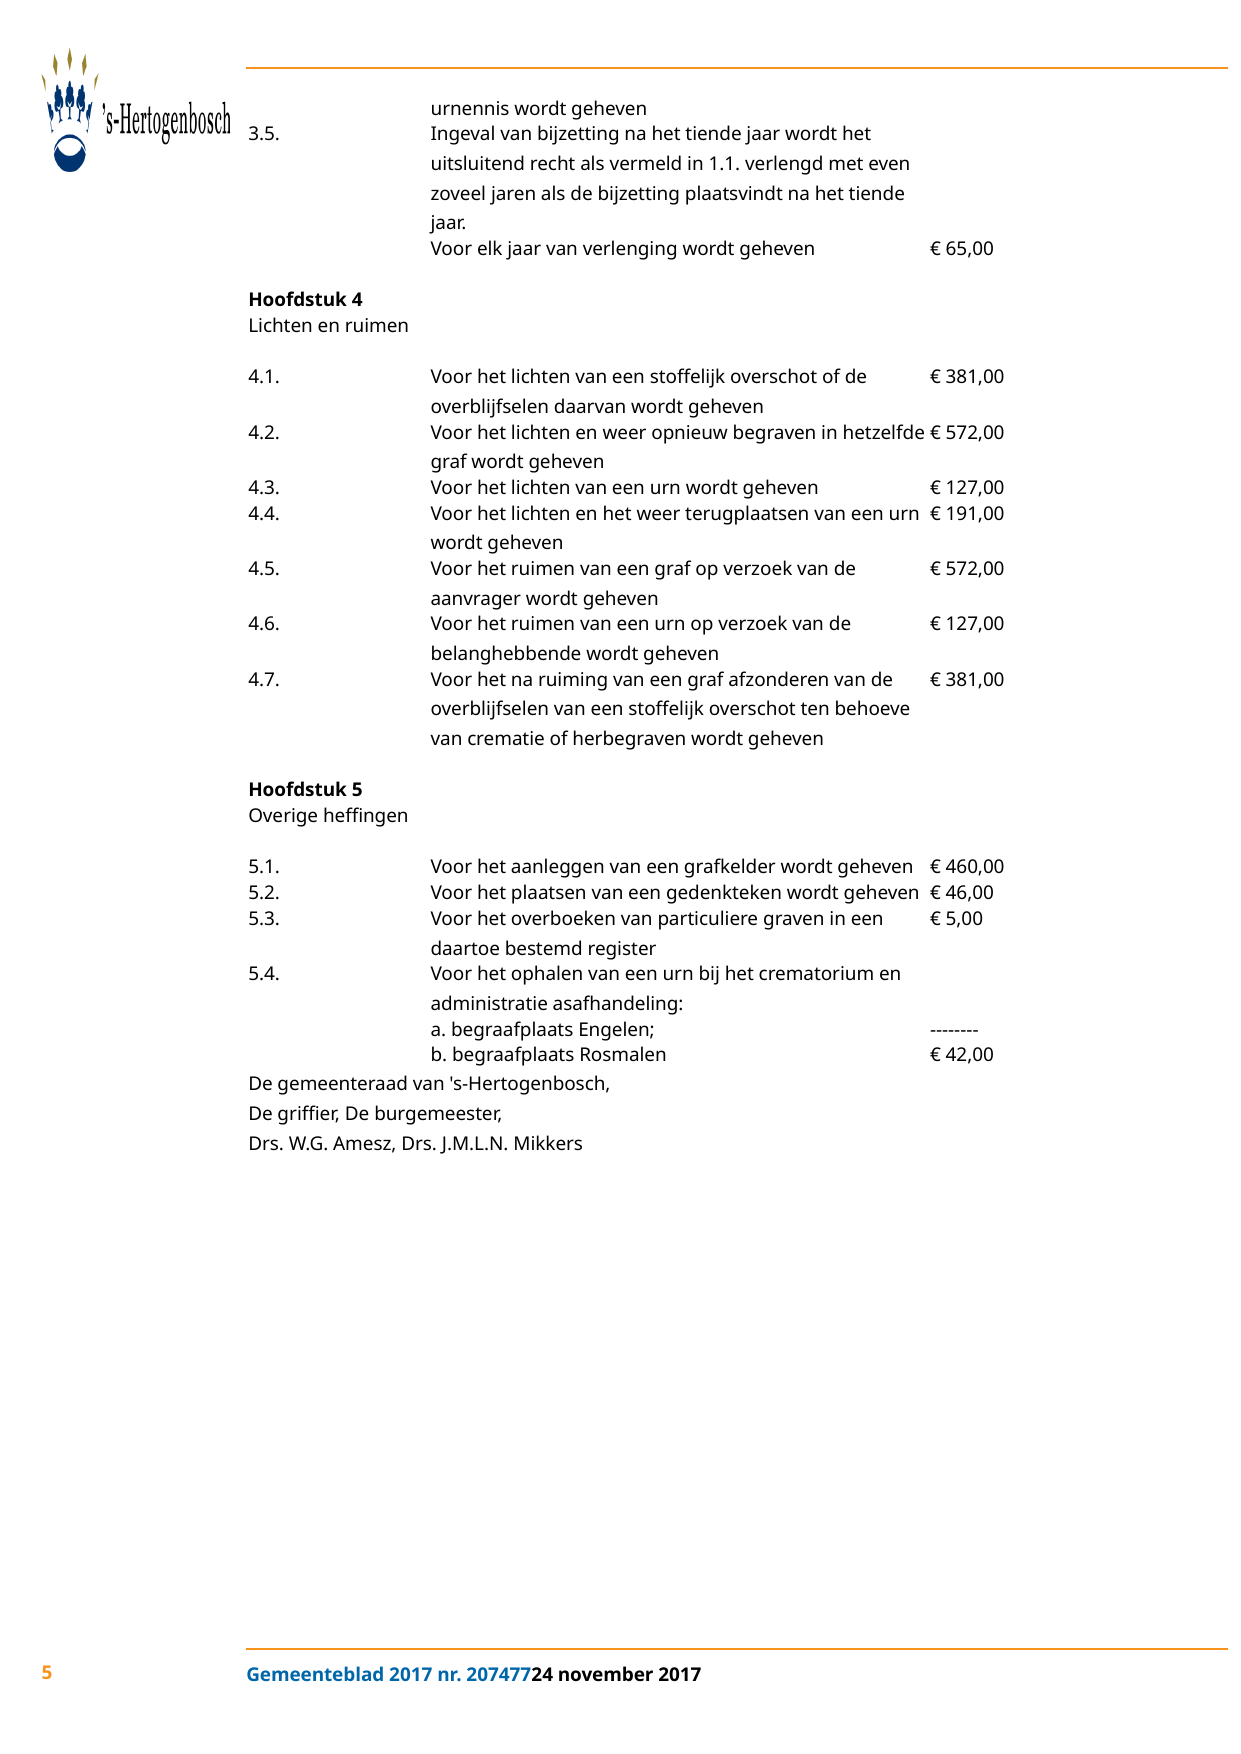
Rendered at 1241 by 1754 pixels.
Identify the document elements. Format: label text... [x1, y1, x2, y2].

table_cell [248, 95, 430, 121]
table_cell € 65,00 [930, 235, 1152, 261]
table_cell [930, 961, 1152, 1016]
table_cell Voor het overboeken van particuliere graven in een daartoe bestemd register [430, 905, 930, 961]
table_cell Voor het ophalen van een urn bij het crematorium en administratie asafhandeling: [430, 961, 930, 1016]
table_cell [930, 95, 1152, 121]
table_cell € 46,00 [930, 880, 1152, 905]
table_cell Lichten en ruimen [248, 312, 1152, 338]
table_cell € 572,00 [930, 555, 1152, 611]
table_cell a. begraafplaats Engelen; [430, 1016, 930, 1042]
table_cell € 42,00 [930, 1042, 1152, 1067]
table_cell -------- [930, 1016, 1152, 1042]
table_cell € 572,00 [930, 419, 1152, 474]
table_cell € 460,00 [930, 854, 1152, 879]
table_cell [248, 261, 1152, 286]
table_cell 4.2. [248, 419, 430, 474]
table_cell Ingeval van bijzetting na het tiende jaar wordt het uitsluitend recht als vermeld in 1.1. verlengd met even zoveel jaren als de bijzetting plaatsvindt na het tiende jaar. [430, 121, 930, 235]
table_cell Voor het ruimen van een urn op verzoek van de belanghebbende wordt geheven [430, 611, 930, 666]
table_cell 4.3. [248, 474, 430, 500]
table_cell Voor het lichten van een urn wordt geheven [430, 474, 930, 500]
table_cell € 127,00 [930, 611, 1152, 666]
table_cell Voor het lichten en weer opnieuw begraven in hetzelfde graf wordt geheven [430, 419, 930, 474]
table_cell 5.3. [248, 905, 430, 961]
table_cell [248, 1016, 430, 1042]
table_cell [248, 235, 430, 261]
table_cell 5.2. [248, 880, 430, 905]
table_cell b. begraafplaats Rosmalen [430, 1042, 930, 1067]
table_cell Voor het lichten van een stoffelijk overschot of de overblijfselen daarvan wordt geheven [430, 364, 930, 419]
text Drs. W.G. Amesz, Drs. J.M.L.N. Mikkers [248, 1130, 1152, 1155]
text De gemeenteraad van 's-Hertogenbosch, [248, 1071, 1152, 1096]
table_cell 4.7. [248, 666, 430, 751]
table_cell [430, 338, 1152, 364]
table_cell Overige heffingen [248, 802, 1152, 828]
table_cell [248, 338, 430, 364]
table_cell urnennis wordt geheven [430, 95, 930, 121]
table_cell Hoofdstuk 5 [248, 777, 1152, 802]
table_cell 4.4. [248, 500, 430, 555]
table_cell € 5,00 [930, 905, 1152, 961]
table_cell Hoofdstuk 4 [248, 286, 1152, 312]
table_cell 4.5. [248, 555, 430, 611]
table_cell Voor het na ruiming van een graf afzonderen van de overblijfselen van een stoffelijk overschot ten behoeve van crematie of herbegraven wordt geheven [430, 666, 930, 751]
table_cell 3.5. [248, 121, 430, 235]
table_cell [248, 751, 1152, 777]
table_cell Voor het plaatsen van een gedenkteken wordt geheven [430, 880, 930, 905]
table_cell € 381,00 [930, 364, 1152, 419]
table_cell Voor het aanleggen van een grafkelder wordt geheven [430, 854, 930, 879]
table_cell [248, 1042, 430, 1067]
table_cell € 191,00 [930, 500, 1152, 555]
table_cell [930, 121, 1152, 235]
table_cell [248, 828, 1152, 854]
table_cell Voor elk jaar van verlenging wordt geheven [430, 235, 930, 261]
table_cell 5.4. [248, 961, 430, 1016]
table_cell Voor het ruimen van een graf op verzoek van de aanvrager wordt geheven [430, 555, 930, 611]
picture [41, 47, 231, 172]
table_cell 4.1. [248, 364, 430, 419]
table_cell Voor het lichten en het weer terugplaatsen van een urn wordt geheven [430, 500, 930, 555]
table_cell 5.1. [248, 854, 430, 879]
table_cell € 381,00 [930, 666, 1152, 751]
table_cell 4.6. [248, 611, 430, 666]
text De griffier, De burgemeester, [248, 1100, 1152, 1126]
table_cell € 127,00 [930, 474, 1152, 500]
